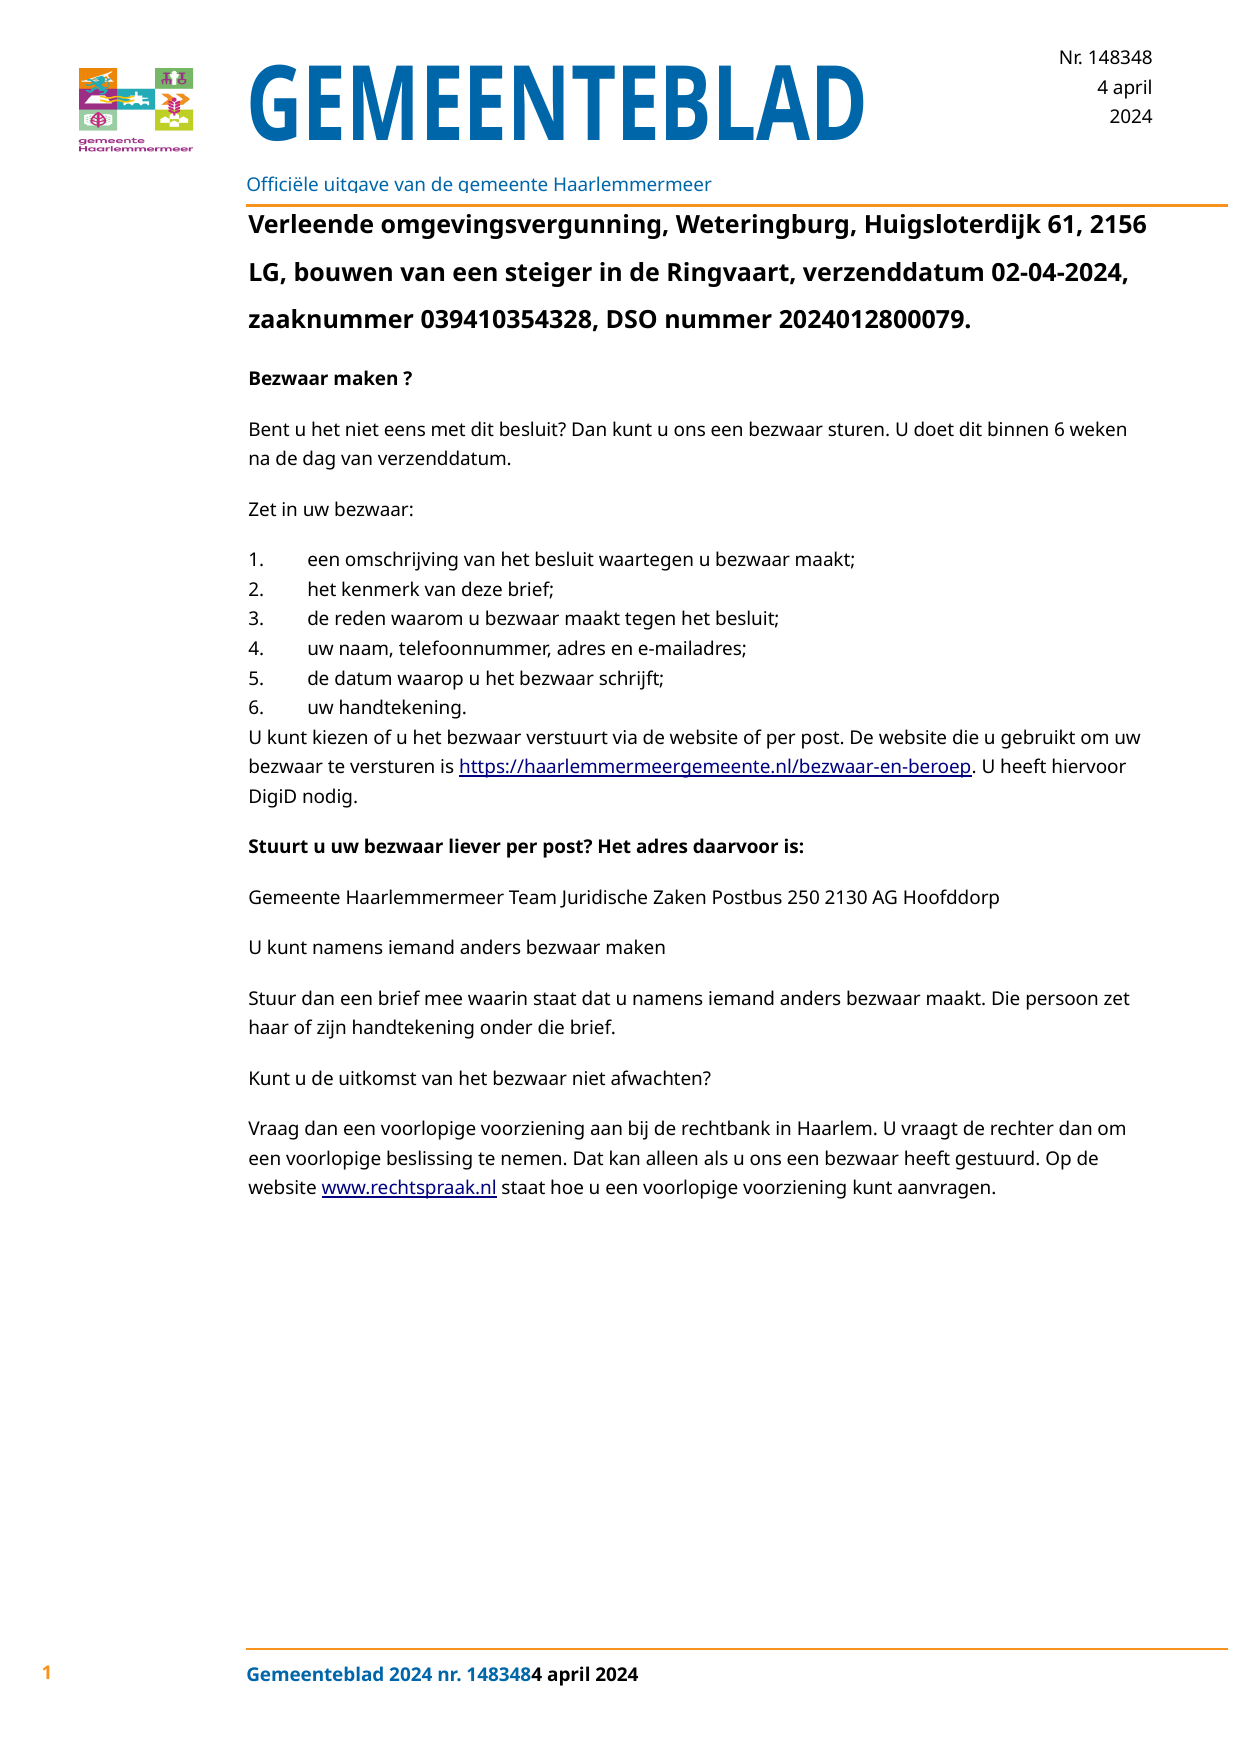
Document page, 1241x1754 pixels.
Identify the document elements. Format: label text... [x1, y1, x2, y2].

text Vraag dan een voorlopige voorziening aan bij de rechtbank in Haarlem. U vraagt de rechter dan om een voorlopige beslissing te nemen. Dat kan alleen als u ons een bezwaar heeft gestuurd. Op de website www.rechtspraak.nl staat hoe u een voorlopige voorziening kunt aanvragen. [248, 1115, 1152, 1200]
list een omschrijving van het besluit waartegen u bezwaar maakt; [248, 546, 1152, 572]
text Stuurt u uw bezwaar liever per post? Het adres daarvoor is: [248, 833, 1152, 859]
text Kunt u de uitkomst van het bezwaar niet afwachten? [248, 1065, 1152, 1090]
text Zet in uw bezwaar: [248, 496, 1152, 522]
list uw naam, telefoonnummer, adres en e-mailadres; [248, 635, 1152, 661]
text U kunt namens iemand anders bezwaar maken [248, 934, 1152, 960]
picture [41, 47, 231, 172]
text U kunt kiezen of u het bezwaar verstuurt via de website of per post. De website die u gebruikt om uw bezwaar te versturen is https://haarlemmermeergemeente.nl/bezwaar-en-beroep. U heeft hiervoor DigiD nodig. [248, 724, 1152, 809]
list de reden waarom u bezwaar maakt tegen het besluit; [248, 606, 1152, 631]
text Gemeente Haarlemmermeer Team Juridische Zaken Postbus 250 2130 AG Hoofddorp [248, 884, 1152, 909]
list de datum waarop u het bezwaar schrijft; [248, 665, 1152, 690]
text Verleende omgevingsvergunning, Weteringburg, Huigsloterdijk 61, 2156 LG, bouwen van een steiger in de Ringvaart, verzenddatum 02-04-2024, zaaknummer 039410354328, DSO nummer 2024012800079. [248, 207, 1152, 336]
text Stuur dan een brief mee waarin staat dat u namens iemand anders bezwaar maakt. Die persoon zet haar of zijn handtekening onder die brief. [248, 985, 1152, 1040]
list uw handtekening. [248, 694, 1152, 720]
list het kenmerk van deze brief; [248, 576, 1152, 602]
text Bezwaar maken ? [248, 366, 1152, 391]
text Bent u het niet eens met dit besluit? Dan kunt u ons een bezwaar sturen. U doet dit binnen 6 weken na de dag van verzenddatum. [248, 416, 1152, 471]
